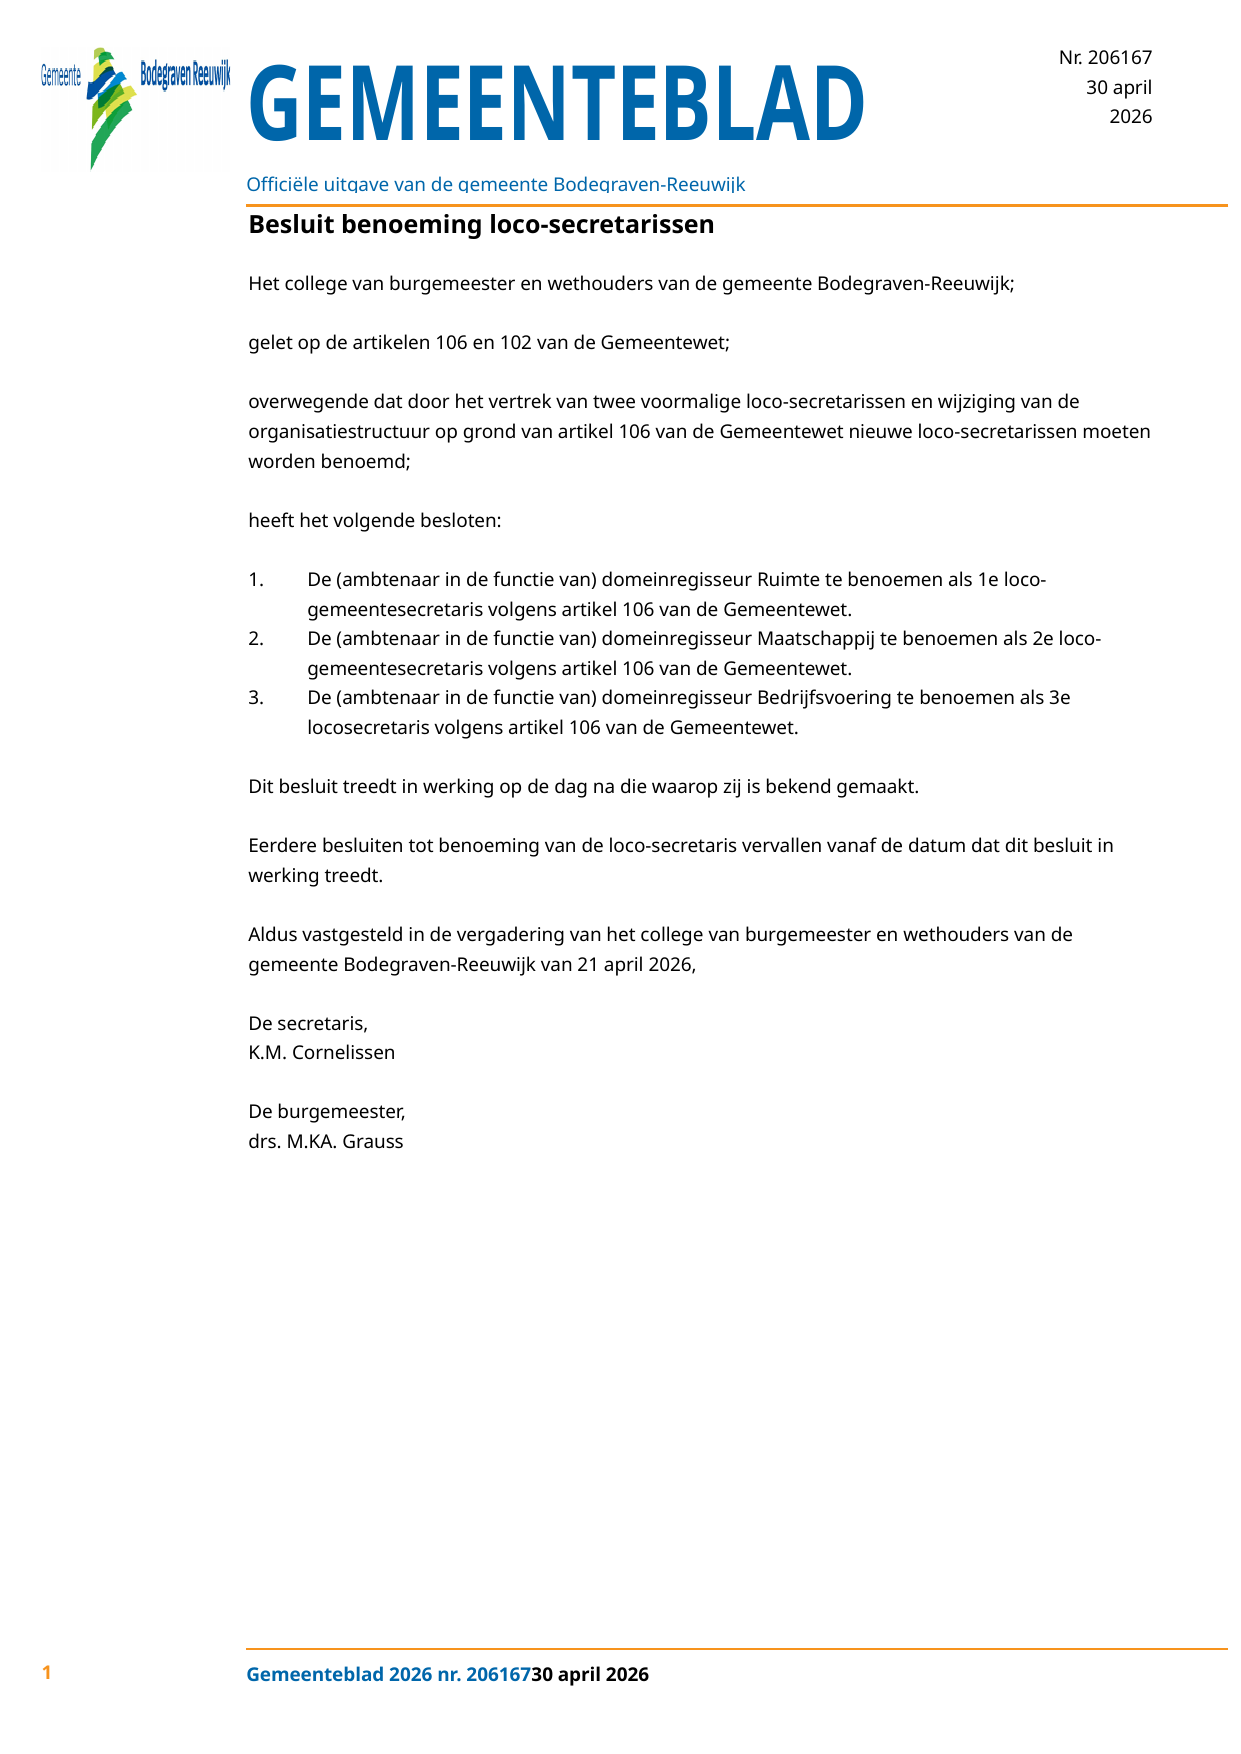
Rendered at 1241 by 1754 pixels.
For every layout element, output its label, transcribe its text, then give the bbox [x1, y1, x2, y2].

text Aldus vastgesteld in de vergadering van het college van burgemeester en wethouders van de gemeente Bodegraven-Reeuwijk van 21 april 2026, [248, 921, 1152, 976]
picture [41, 47, 231, 172]
list De (ambtenaar in de functie van) domeinregisseur Ruimte te benoemen als 1e loco-gemeentesecretaris volgens artikel 106 van de Gemeentewet. [248, 566, 1152, 621]
text overwegende dat door het vertrek van twee voormalige loco-secretarissen en wijziging van de organisatiestructuur op grond van artikel 106 van de Gemeentewet nieuwe loco-secretarissen moeten worden benoemd; [248, 389, 1152, 473]
text gelet op de artikelen 106 en 102 van de Gemeentewet; [248, 329, 1152, 355]
list De (ambtenaar in de functie van) domeinregisseur Bedrijfsvoering te benoemen als 3e locosecretaris volgens artikel 106 van de Gemeentewet. [248, 684, 1152, 740]
text Eerdere besluiten tot benoeming van de loco-secretaris vervallen vanaf de datum dat dit besluit in werking treedt. [248, 832, 1152, 888]
text Het college van burgemeester en wethouders van de gemeente Bodegraven-Reeuwijk; [248, 270, 1152, 296]
text De burgemeester, [248, 1099, 1152, 1124]
text Dit besluit treedt in werking op de dag na die waarop zij is bekend gemaakt. [248, 773, 1152, 799]
text drs. M.KA. Grauss [248, 1128, 1152, 1154]
list De (ambtenaar in de functie van) domeinregisseur Maatschappij te benoemen als 2e loco-gemeentesecretaris volgens artikel 106 van de Gemeentewet. [248, 625, 1152, 681]
text heeft het volgende besloten: [248, 507, 1152, 533]
text K.M. Cornelissen [248, 1039, 1152, 1065]
text Besluit benoeming loco-secretarissen [248, 207, 1152, 241]
text De secretaris, [248, 1010, 1152, 1036]
